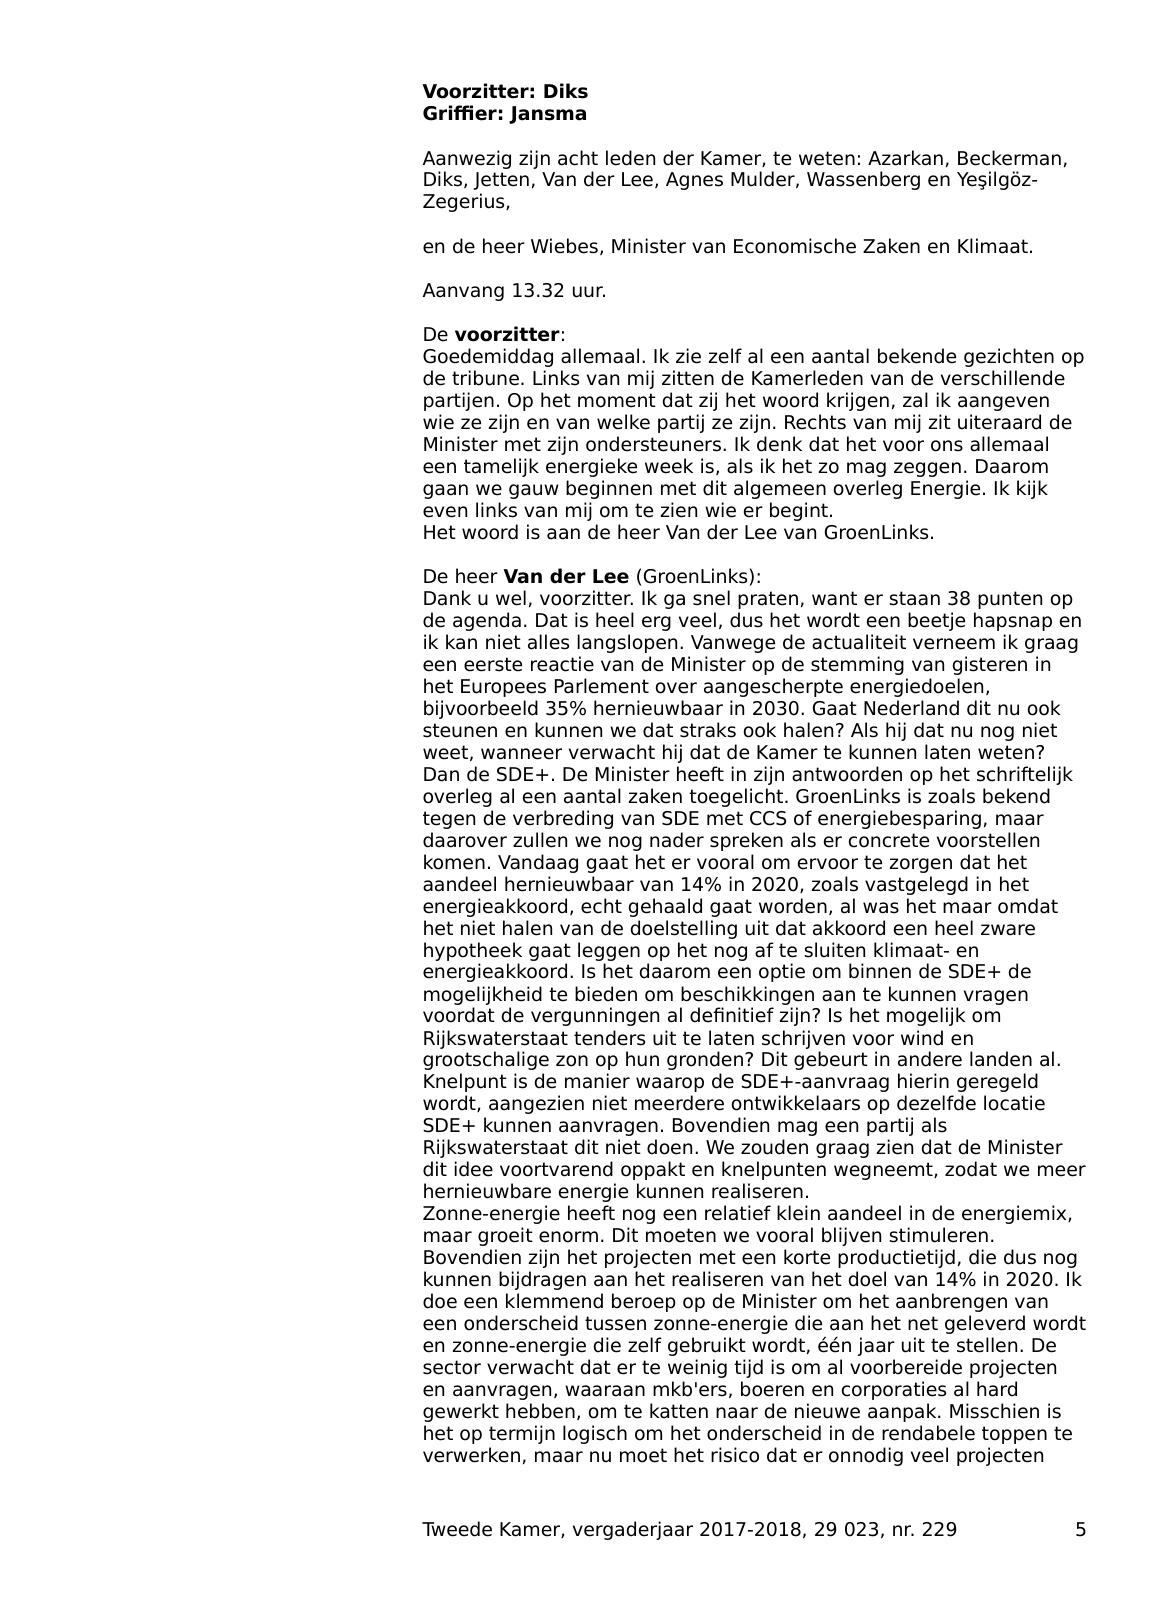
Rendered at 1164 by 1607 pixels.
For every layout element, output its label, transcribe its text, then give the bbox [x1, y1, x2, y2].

text Voorzitter: Diks [422, 81, 1087, 103]
text Griffier: Jansma [422, 103, 1087, 125]
text Aanwezig zijn acht leden der Kamer, te weten: Azarkan, Beckerman, Diks, Jetten, Van der Lee, Agnes Mulder, Wassenberg en Yeşilgöz-Zegerius, [422, 147, 1087, 213]
text De heer Van der Lee (GroenLinks): [422, 566, 1087, 588]
text De voorzitter: [422, 324, 1087, 346]
text Goedemiddag allemaal. Ik zie zelf al een aantal bekende gezichten op de tribune. Links van mij zitten de Kamerleden van de verschillende partijen. Op het moment dat zij het woord krijgen, zal ik aangeven wie ze zijn en van welke partij ze zijn. Rechts van mij zit uiteraard de Minister met zijn ondersteuners. Ik denk dat het voor ons allemaal een tamelijk energieke week is, als ik het zo mag zeggen. Daarom gaan we gauw beginnen met dit algemeen overleg Energie. Ik kijk even links van mij om te zien wie er begint. [422, 346, 1087, 522]
text Het woord is aan de heer Van der Lee van GroenLinks. [422, 522, 1087, 544]
text Aanvang 13.32 uur. [422, 280, 1087, 302]
text Dank u wel, voorzitter. Ik ga snel praten, want er staan 38 punten op de agenda. Dat is heel erg veel, dus het wordt een beetje hapsnap en ik kan niet alles langslopen. Vanwege de actualiteit verneem ik graag een eerste reactie van de Minister op de stemming van gisteren in het Europees Parlement over aangescherpte energiedoelen, bijvoorbeeld 35% hernieuwbaar in 2030. Gaat Nederland dit nu ook steunen en kunnen we dat straks ook halen? Als hij dat nu nog niet weet, wanneer verwacht hij dat de Kamer te kunnen laten weten? [422, 588, 1087, 764]
text Dan de SDE+. De Minister heeft in zijn antwoorden op het schriftelijk overleg al een aantal zaken toegelicht. GroenLinks is zoals bekend tegen de verbreding van SDE met CCS of energiebesparing, maar daarover zullen we nog nader spreken als er concrete voorstellen komen. Vandaag gaat het er vooral om ervoor te zorgen dat het aandeel hernieuwbaar van 14% in 2020, zoals vastgelegd in het energieakkoord, echt gehaald gaat worden, al was het maar omdat het niet halen van de doelstelling uit dat akkoord een heel zware hypotheek gaat leggen op het nog af te sluiten klimaat- en energieakkoord. Is het daarom een optie om binnen de SDE+ de mogelijkheid te bieden om beschikkingen aan te kunnen vragen voordat de vergunningen al definitief zijn? Is het mogelijk om Rijkswaterstaat tenders uit te laten schrijven voor wind en grootschalige zon op hun gronden? Dit gebeurt in andere landen al. Knelpunt is de manier waarop de SDE+-aanvraag hierin geregeld wordt, aangezien niet meerdere ontwikkelaars op dezelfde locatie SDE+ kunnen aanvragen. Bovendien mag een partij als Rijkswaterstaat dit niet doen. We zouden graag zien dat de Minister dit idee voortvarend oppakt en knelpunten wegneemt, zodat we meer hernieuwbare energie kunnen realiseren. [422, 764, 1087, 1203]
text Zonne-energie heeft nog een relatief klein aandeel in de energiemix, maar groeit enorm. Dit moeten we vooral blijven stimuleren. Bovendien zijn het projecten met een korte productietijd, die dus nog kunnen bijdragen aan het realiseren van het doel van 14% in 2020. Ik doe een klemmend beroep op de Minister om het aanbrengen van een onderscheid tussen zonne-energie die aan het net geleverd wordt en zonne-energie die zelf gebruikt wordt, één jaar uit te stellen. De sector verwacht dat er te weinig tijd is om al voorbereide projecten en aanvragen, waaraan mkb'ers, boeren en corporaties al hard gewerkt hebben, om te katten naar de nieuwe aanpak. Misschien is het op termijn logisch om het onderscheid in de rendabele toppen te verwerken, maar nu moet het risico dat er onnodig veel projecten [422, 1203, 1087, 1467]
text en de heer Wiebes, Minister van Economische Zaken en Klimaat. [422, 236, 1087, 257]
